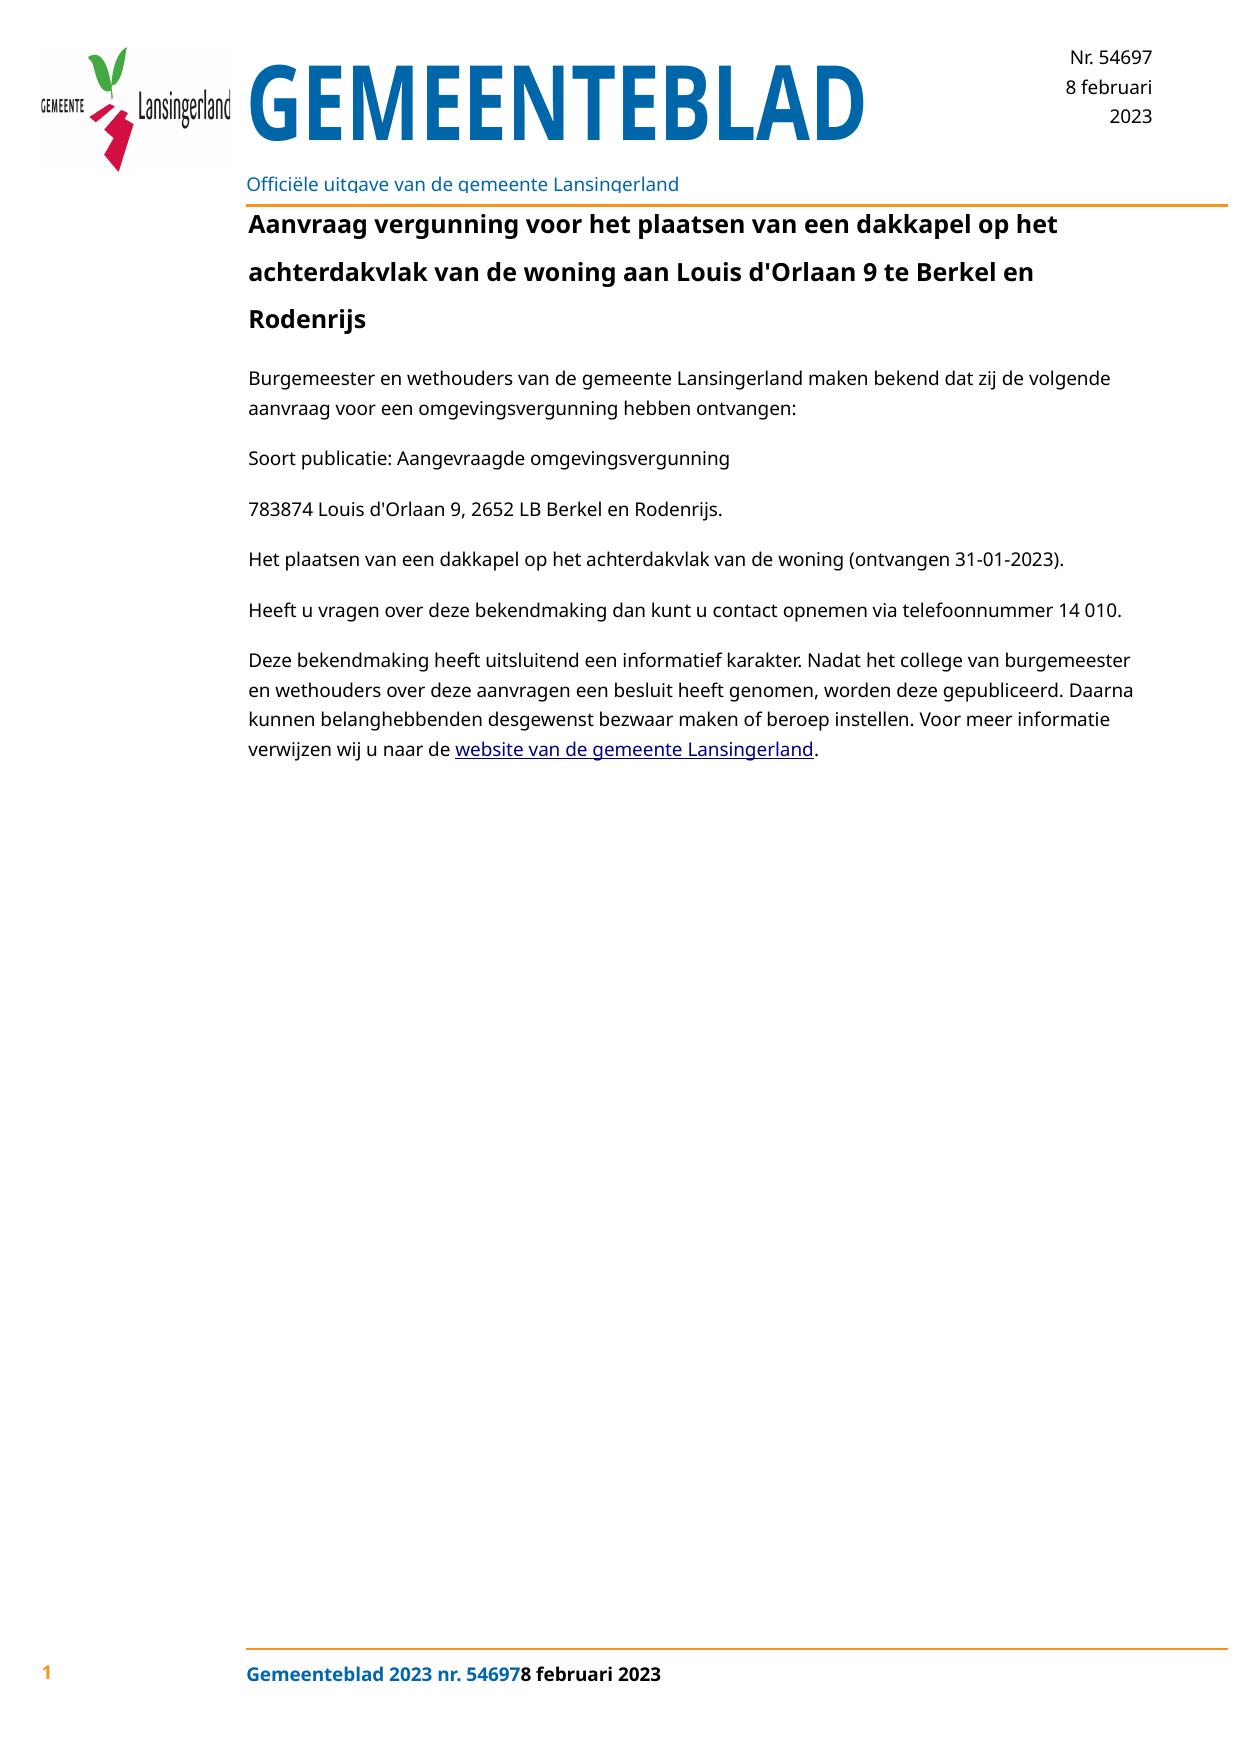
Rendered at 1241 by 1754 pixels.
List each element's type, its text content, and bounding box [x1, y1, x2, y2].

text Aanvraag vergunning voor het plaatsen van een dakkapel op het achterdakvlak van de woning aan Louis d'Orlaan 9 te Berkel en Rodenrijs [248, 207, 1152, 336]
picture [41, 47, 231, 172]
text Heeft u vragen over deze bekendmaking dan kunt u contact opnemen via telefoonnummer 14 010. [248, 597, 1152, 622]
text Deze bekendmaking heeft uitsluitend een informatief karakter. Nadat het college van burgemeester en wethouders over deze aanvragen een besluit heeft genomen, worden deze gepubliceerd. Daarna kunnen belanghebbenden desgewenst bezwaar maken of beroep instellen. Voor meer informatie verwijzen wij u naar de website van de gemeente Lansingerland. [248, 647, 1152, 762]
text Burgemeester en wethouders van de gemeente Lansingerland maken bekend dat zij de volgende aanvraag voor een omgevingsvergunning hebben ontvangen: [248, 366, 1152, 421]
text 783874 Louis d'Orlaan 9, 2652 LB Berkel en Rodenrijs. [248, 496, 1152, 522]
text Soort publicatie: Aangevraagde omgevingsvergunning [248, 446, 1152, 471]
text Het plaatsen van een dakkapel op het achterdakvlak van de woning (ontvangen 31-01-2023). [248, 546, 1152, 572]
